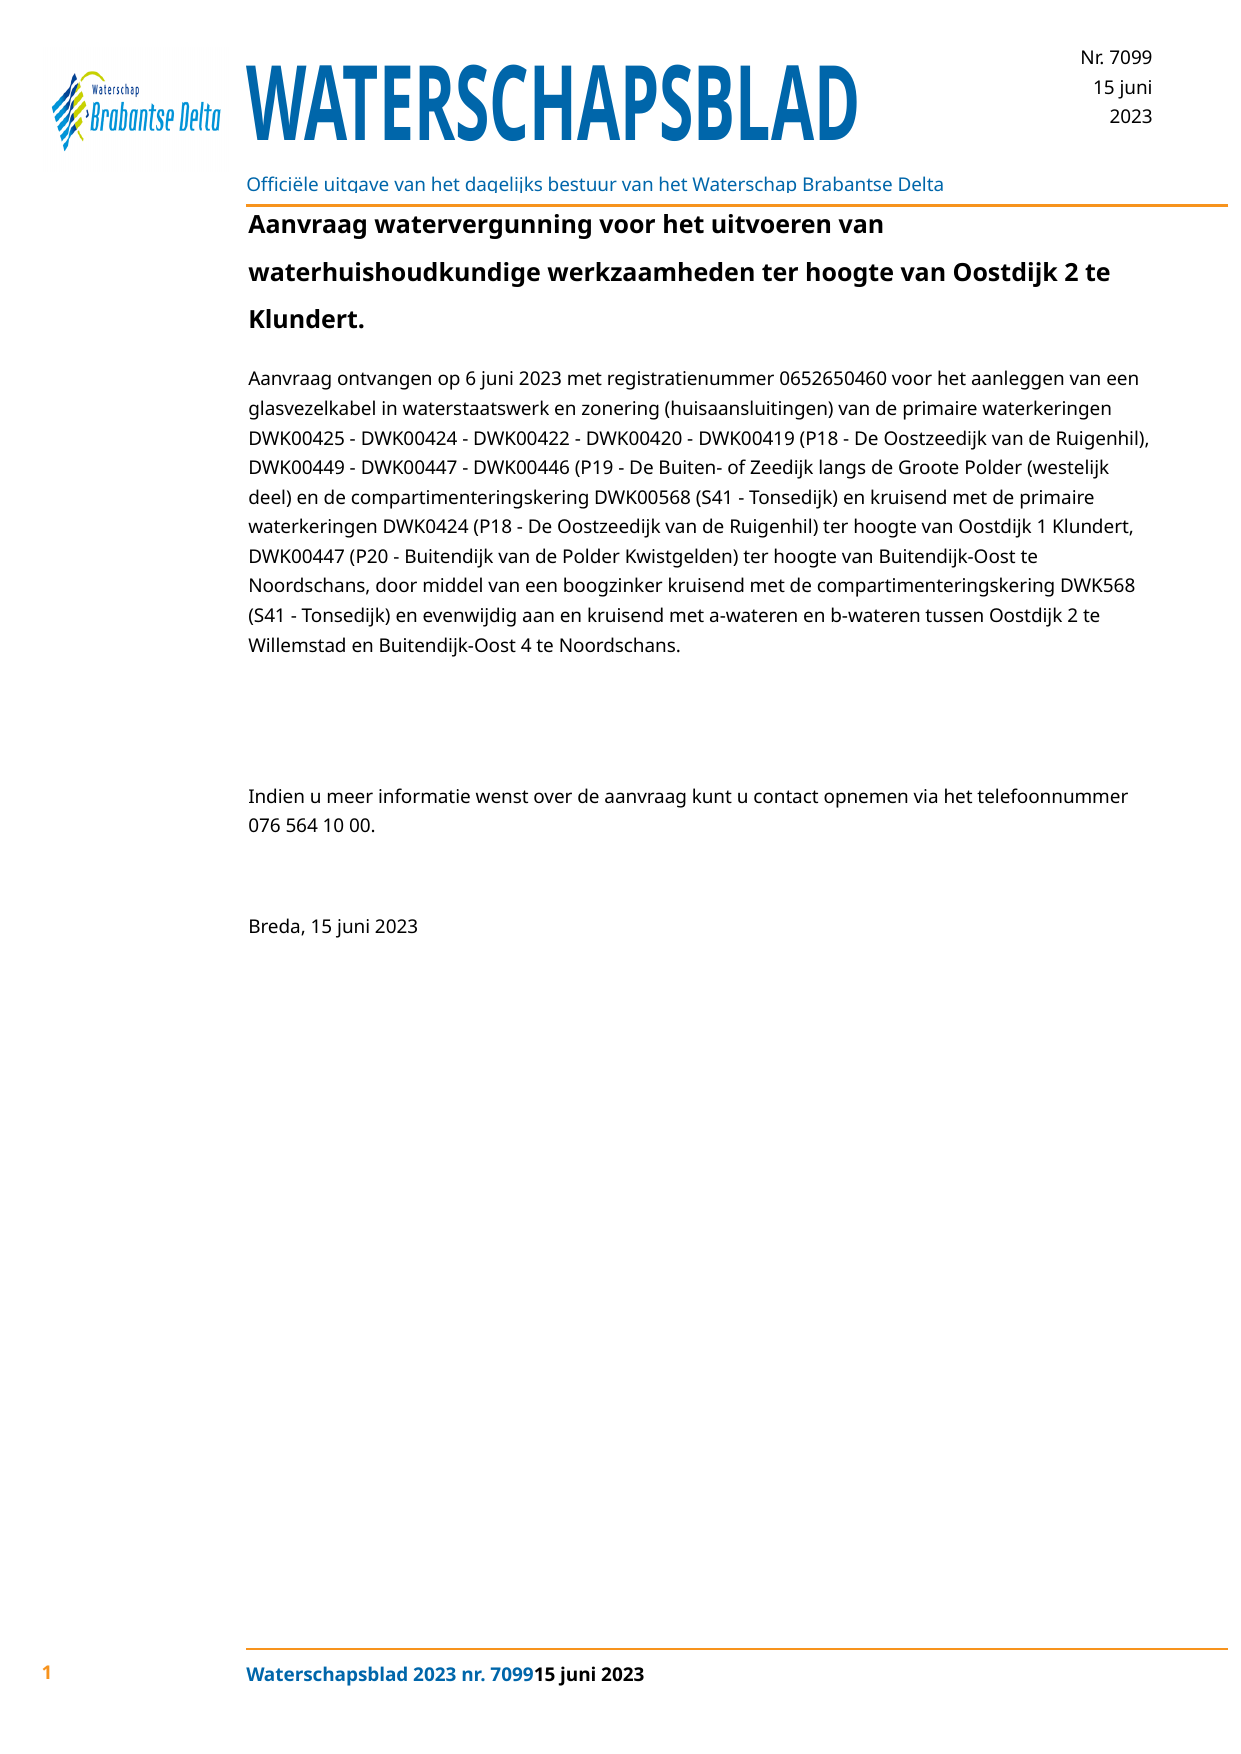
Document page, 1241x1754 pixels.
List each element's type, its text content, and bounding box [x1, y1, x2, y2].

text Aanvraag ontvangen op 6 juni 2023 met registratienummer 0652650460 voor het aanleggen van een glasvezelkabel in waterstaatswerk en zonering (huisaansluitingen) van de primaire waterkeringen DWK00425 - DWK00424 - DWK00422 - DWK00420 - DWK00419 (P18 - De Oostzeedijk van de Ruigenhil), DWK00449 - DWK00447 - DWK00446 (P19 - De Buiten- of Zeedijk langs de Groote Polder (westelijk deel) en de compartimenteringskering DWK00568 (S41 - Tonsedijk) en kruisend met de primaire waterkeringen DWK0424 (P18 - De Oostzeedijk van de Ruigenhil) ter hoogte van Oostdijk 1 Klundert, DWK00447 (P20 - Buitendijk van de Polder Kwistgelden) ter hoogte van Buitendijk-Oost te Noordschans, door middel van een boogzinker kruisend met de compartimenteringskering DWK568 (S41 - Tonsedijk) en evenwijdig aan en kruisend met a-wateren en b-wateren tussen Oostdijk 2 te Willemstad en Buitendijk-Oost 4 te Noordschans. [248, 366, 1152, 657]
picture [41, 47, 231, 172]
text Aanvraag watervergunning voor het uitvoeren van waterhuishoudkundige werkzaamheden ter hoogte van Oostdijk 2 te Klundert. [248, 207, 1152, 336]
text Breda, 15 juni 2023 [248, 913, 1152, 939]
text Indien u meer informatie wenst over de aanvraag kunt u contact opnemen via het telefoonnummer 076 564 10 00. [248, 783, 1152, 838]
